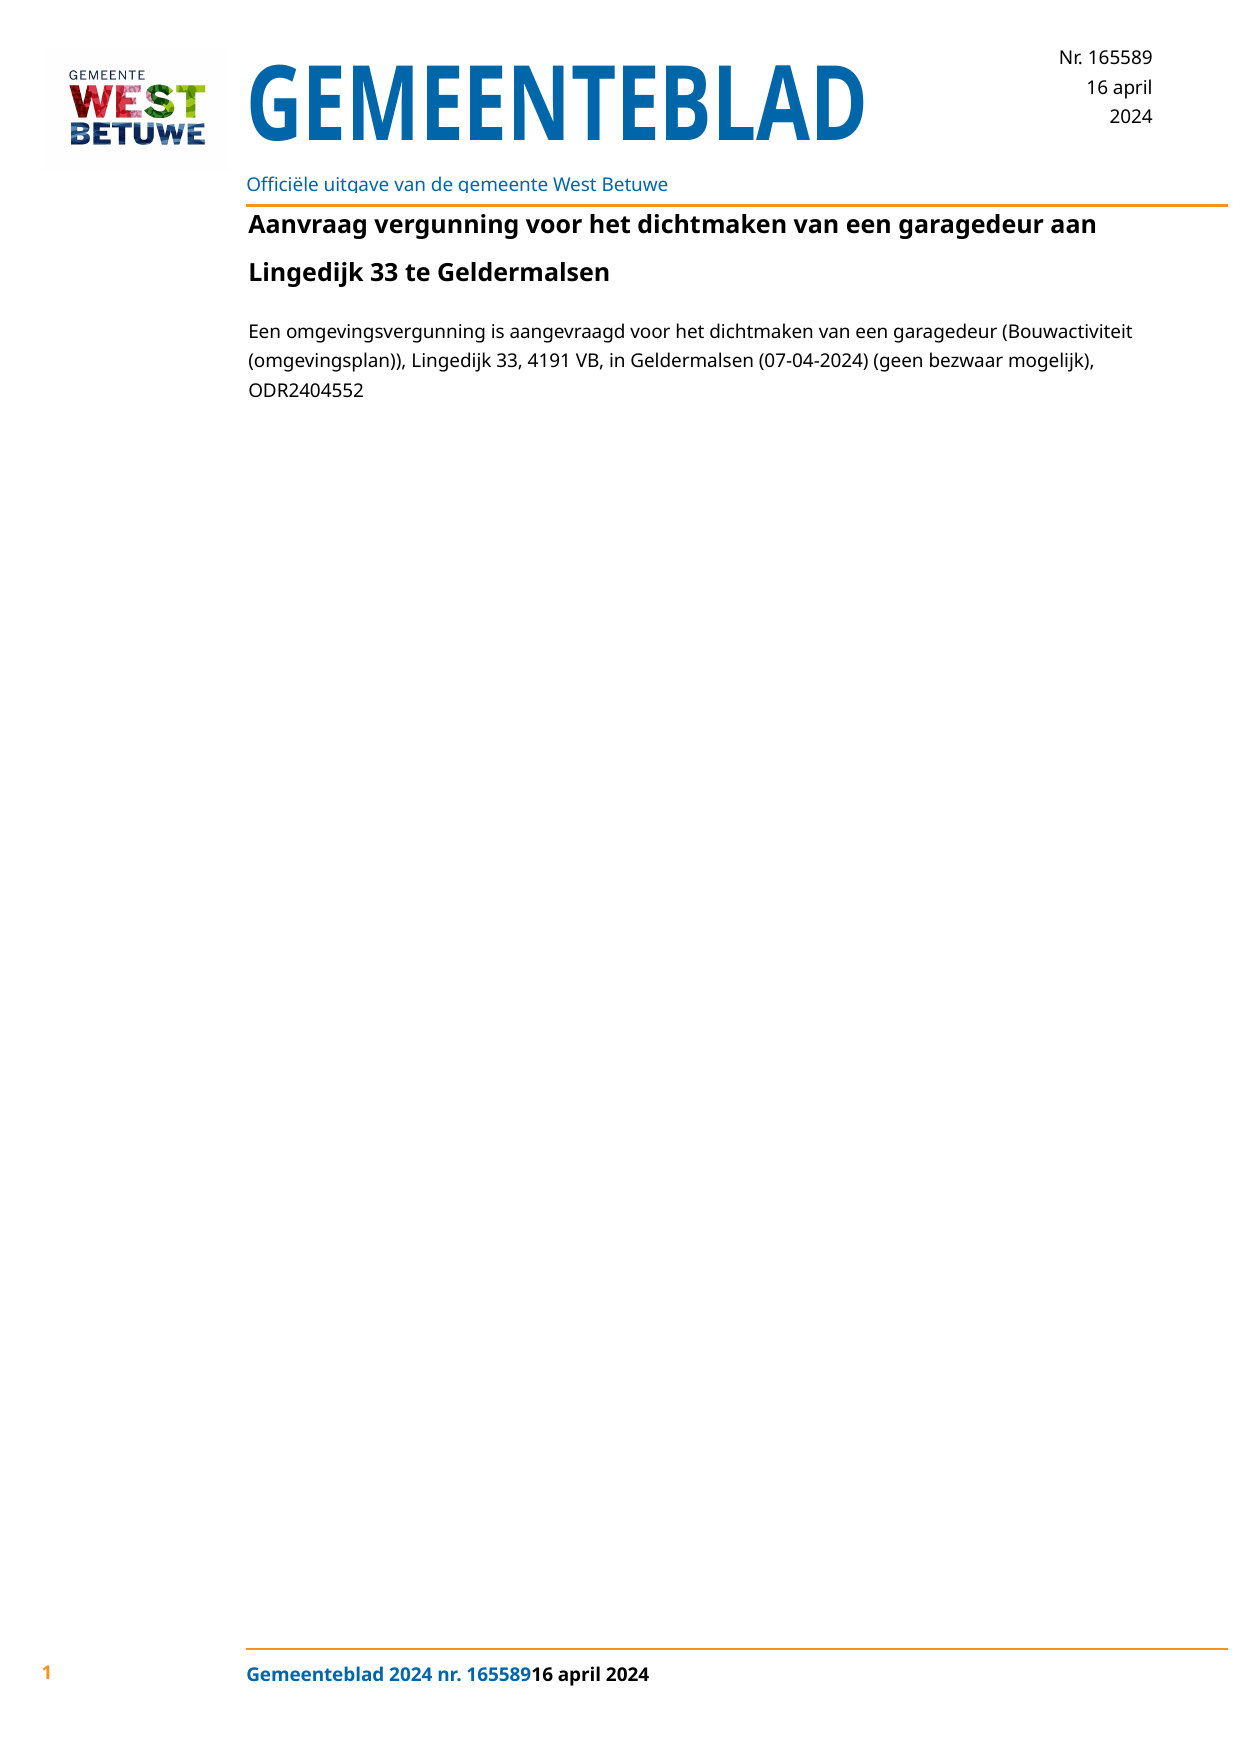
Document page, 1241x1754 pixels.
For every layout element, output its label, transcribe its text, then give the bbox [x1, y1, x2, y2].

text Een omgevingsvergunning is aangevraagd voor het dichtmaken van een garagedeur (Bouwactiviteit (omgevingsplan)), Lingedijk 33, 4191 VB, in Geldermalsen (07-04-2024) (geen bezwaar mogelijk), ODR2404552 [248, 318, 1152, 403]
picture [41, 47, 231, 172]
text Aanvraag vergunning voor het dichtmaken van een garagedeur aan Lingedijk 33 te Geldermalsen [248, 207, 1152, 288]
